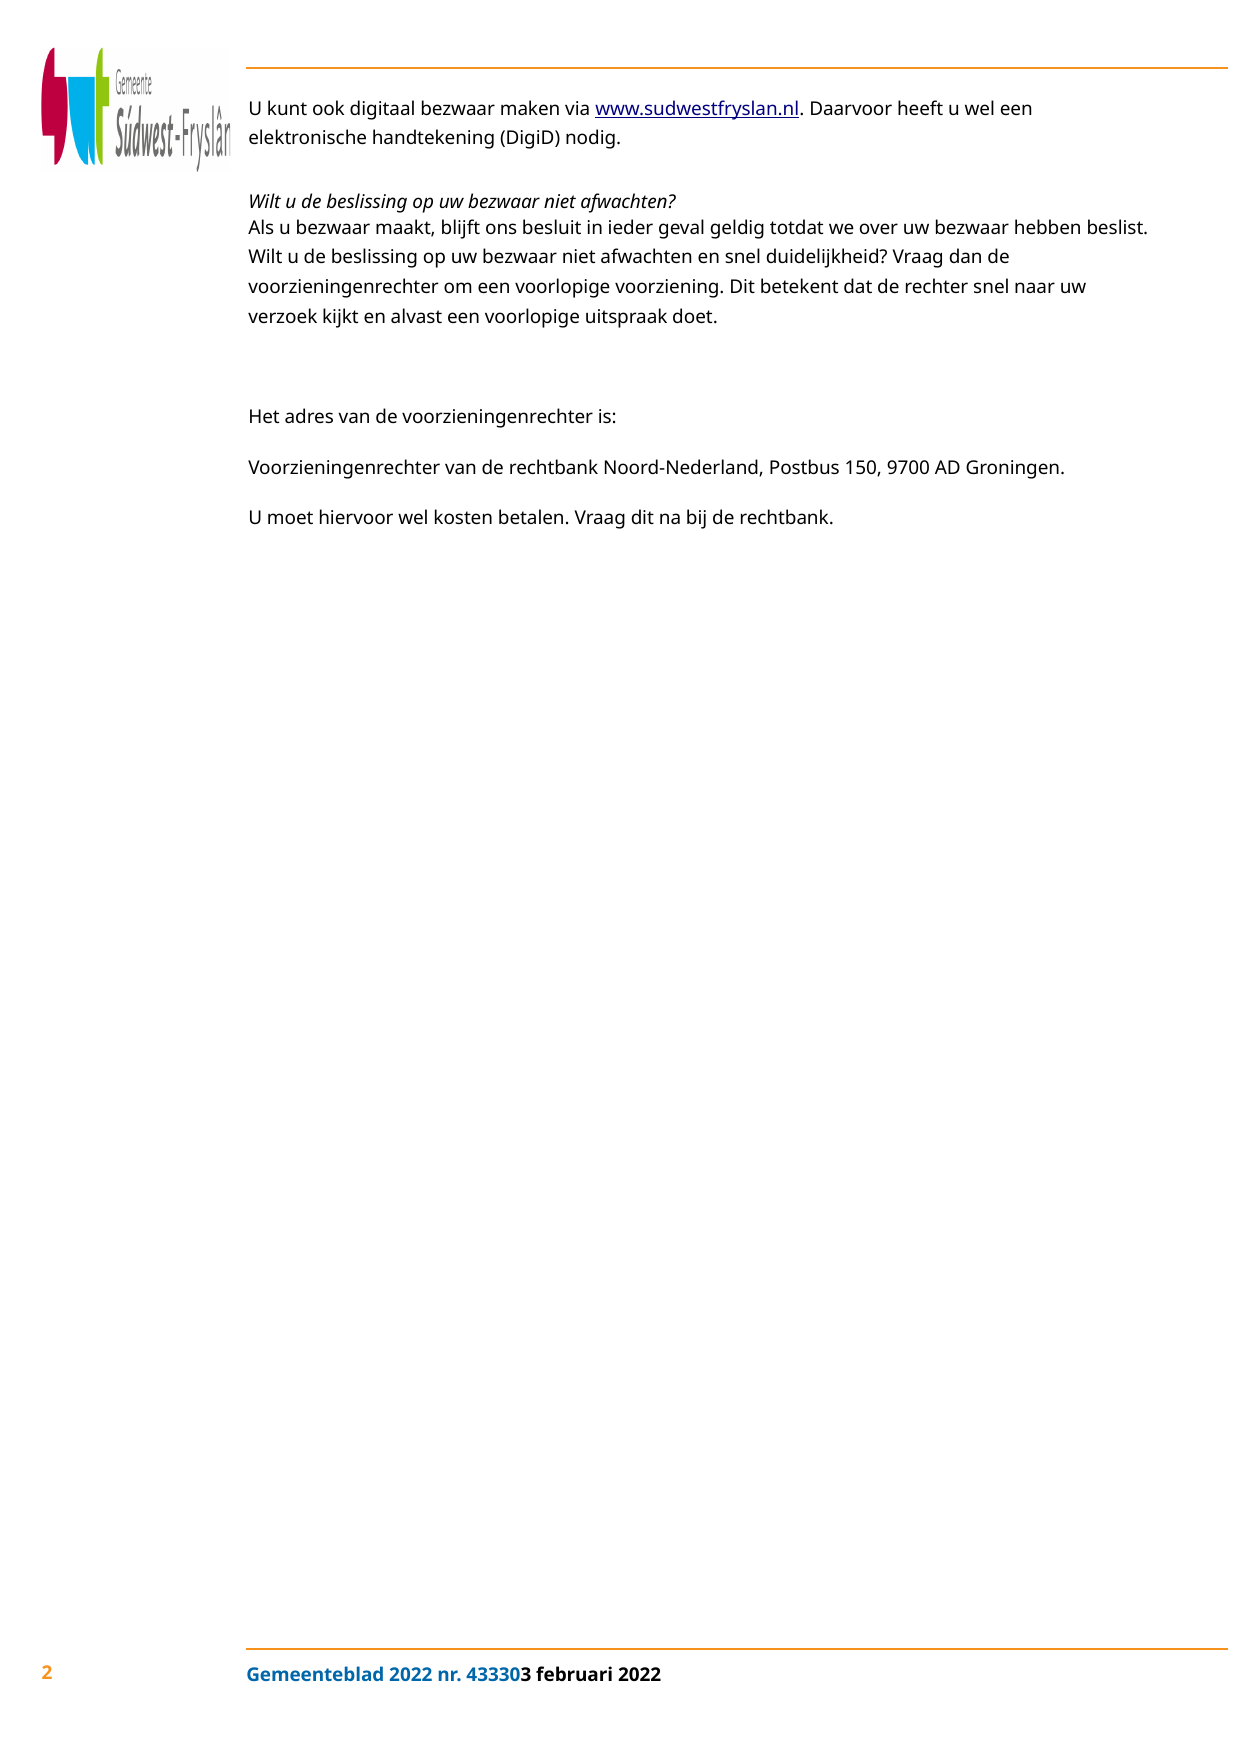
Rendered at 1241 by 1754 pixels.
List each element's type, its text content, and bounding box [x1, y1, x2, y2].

text U kunt ook digitaal bezwaar maken via www.sudwestfryslan.nl. Daarvoor heeft u wel een elektronische handtekening (DigiD) nodig. [248, 95, 1152, 150]
text Wilt u de beslissing op uw bezwaar niet afwachten? [248, 188, 1152, 214]
text Als u bezwaar maakt, blijft ons besluit in ieder geval geldig totdat we over uw bezwaar hebben beslist. Wilt u de beslissing op uw bezwaar niet afwachten en snel duidelijkheid? Vraag dan de voorzieningenrechter om een voorlopige voorziening. Dit betekent dat de rechter snel naar uw verzoek kijkt en alvast een voorlopige uitspraak doet. [248, 214, 1152, 328]
text Het adres van de voorzieningenrechter is: [248, 404, 1152, 429]
picture [41, 47, 231, 172]
text Voorzieningenrechter van de rechtbank Noord-Nederland, Postbus 150, 9700 AD Groningen. [248, 454, 1152, 480]
text U moet hiervoor wel kosten betalen. Vraag dit na bij de rechtbank. [248, 504, 1152, 530]
